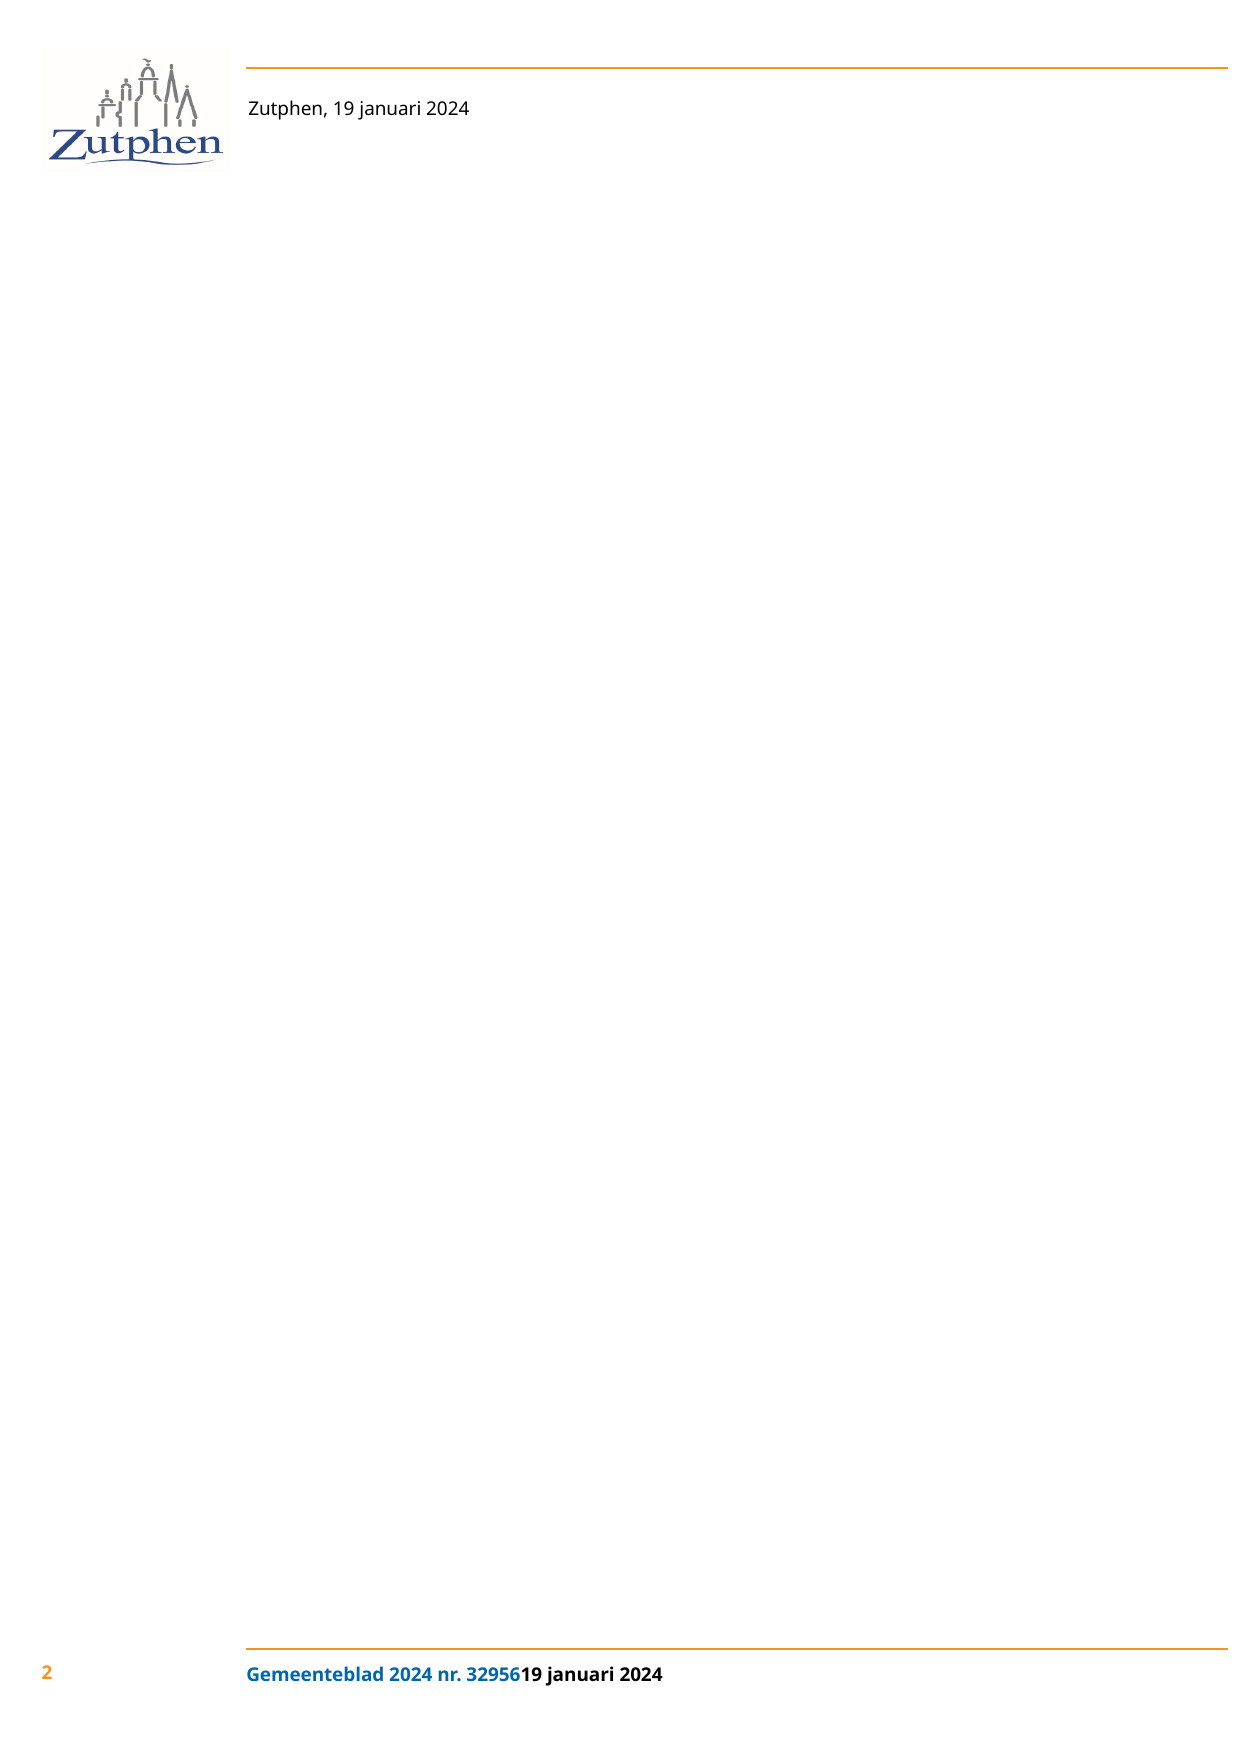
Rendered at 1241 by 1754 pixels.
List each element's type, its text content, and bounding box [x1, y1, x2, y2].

text Zutphen, 19 januari 2024 [248, 95, 1152, 121]
picture [41, 47, 231, 172]
